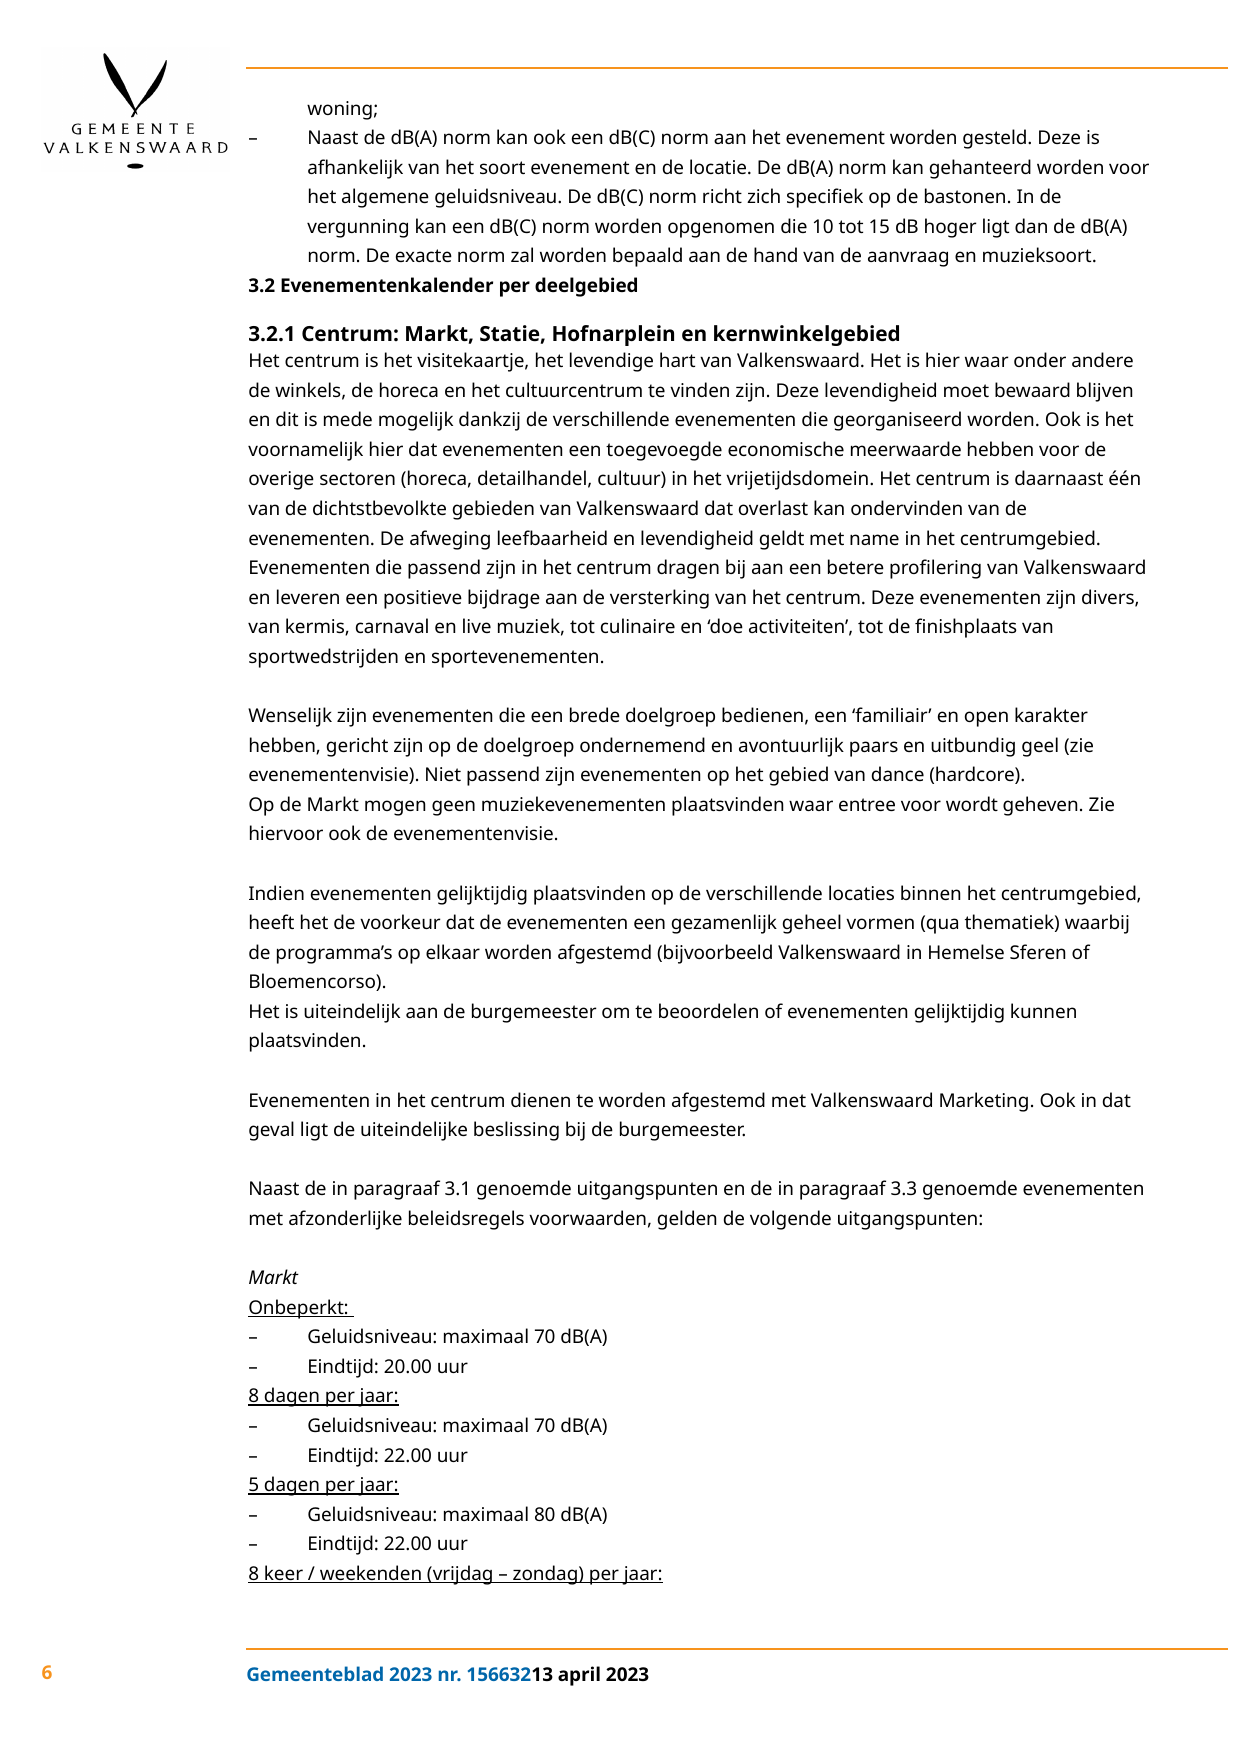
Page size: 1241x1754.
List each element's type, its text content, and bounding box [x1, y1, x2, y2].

text Wenselijk zijn evenementen die een brede doelgroep bedienen, een ‘familiair’ en open karakter hebben, gericht zijn op de doelgroep ondernemend en avontuurlijk paars en uitbundig geel (zie evenementenvisie). Niet passend zijn evenementen op het gebied van dance (hardcore). [248, 702, 1152, 787]
list Geluidsniveau: maximaal 70 dB(A) [248, 1323, 1152, 1349]
list Geluidsniveau: maximaal 70 dB(A) [248, 1412, 1152, 1438]
text 8 dagen per jaar: [248, 1383, 1152, 1408]
list Eindtijd: 20.00 uur [248, 1353, 1152, 1379]
list Eindtijd: 22.00 uur [248, 1531, 1152, 1556]
text Op de Markt mogen geen muziekevenementen plaatsvinden waar entree voor wordt geheven. Zie hiervoor ook de evenementenvisie. [248, 791, 1152, 846]
list Geluidsniveau: maximaal 80 dB(A) [248, 1501, 1152, 1527]
text 3.2 Evenementenkalender per deelgebied [248, 272, 1152, 298]
text Markt [248, 1264, 1152, 1290]
text 3.2.1 Centrum: Markt, Statie, Hofnarplein en kernwinkelgebied [248, 319, 1152, 347]
text 5 dagen per jaar: [248, 1471, 1152, 1497]
picture [41, 47, 231, 172]
text Onbeperkt: [248, 1294, 1152, 1320]
text 8 keer / weekenden (vrijdag – zondag) per jaar: [248, 1560, 1152, 1586]
text Het is uiteindelijk aan de burgemeester om te beoordelen of evenementen gelijktijdig kunnen plaatsvinden. [248, 998, 1152, 1053]
text Indien evenementen gelijktijdig plaatsvinden op de verschillende locaties binnen het centrumgebied, heeft het de voorkeur dat de evenementen een gezamenlijk geheel vormen (qua thematiek) waarbij de programma’s op elkaar worden afgestemd (bijvoorbeeld Valkenswaard in Hemelse Sferen of Bloemencorso). [248, 880, 1152, 994]
text Evenementen in het centrum dienen te worden afgestemd met Valkenswaard Marketing. Ook in dat geval ligt de uiteindelijke beslissing bij de burgemeester. [248, 1087, 1152, 1142]
text Het centrum is het visitekaartje, het levendige hart van Valkenswaard. Het is hier waar onder andere de winkels, de horeca en het cultuurcentrum te vinden zijn. Deze levendigheid moet bewaard blijven en dit is mede mogelijk dankzij de verschillende evenementen die georganiseerd worden. Ook is het voornamelijk hier dat evenementen een toegevoegde economische meerwaarde hebben voor de overige sectoren (horeca, detailhandel, cultuur) in het vrijetijdsdomein. Het centrum is daarnaast één van de dichtstbevolkte gebieden van Valkenswaard dat overlast kan ondervinden van de evenementen. De afweging leefbaarheid en levendigheid geldt met name in het centrumgebied. Evenementen die passend zijn in het centrum dragen bij aan een betere profilering van Valkenswaard en leveren een positieve bijdrage aan de versterking van het centrum. Deze evenementen zijn divers, van kermis, carnaval en live muziek, tot culinaire en ‘doe activiteiten’, tot de finishplaats van sportwedstrijden en sportevenementen. [248, 347, 1152, 669]
list Naast de dB(A) norm kan ook een dB(C) norm aan het evenement worden gesteld. Deze is afhankelijk van het soort evenement en de locatie. De dB(A) norm kan gehanteerd worden voor het algemene geluidsniveau. De dB(C) norm richt zich specifiek op de bastonen. In de vergunning kan een dB(C) norm worden opgenomen die 10 tot 15 dB hoger ligt dan de dB(A) norm. De exacte norm zal worden bepaald aan de hand van de aanvraag en muzieksoort. [248, 124, 1152, 268]
list woning; [248, 95, 1152, 121]
list Eindtijd: 22.00 uur [248, 1442, 1152, 1468]
text Naast de in paragraaf 3.1 genoemde uitgangspunten en de in paragraaf 3.3 genoemde evenementen met afzonderlijke beleidsregels voorwaarden, gelden de volgende uitgangspunten: [248, 1176, 1152, 1231]
